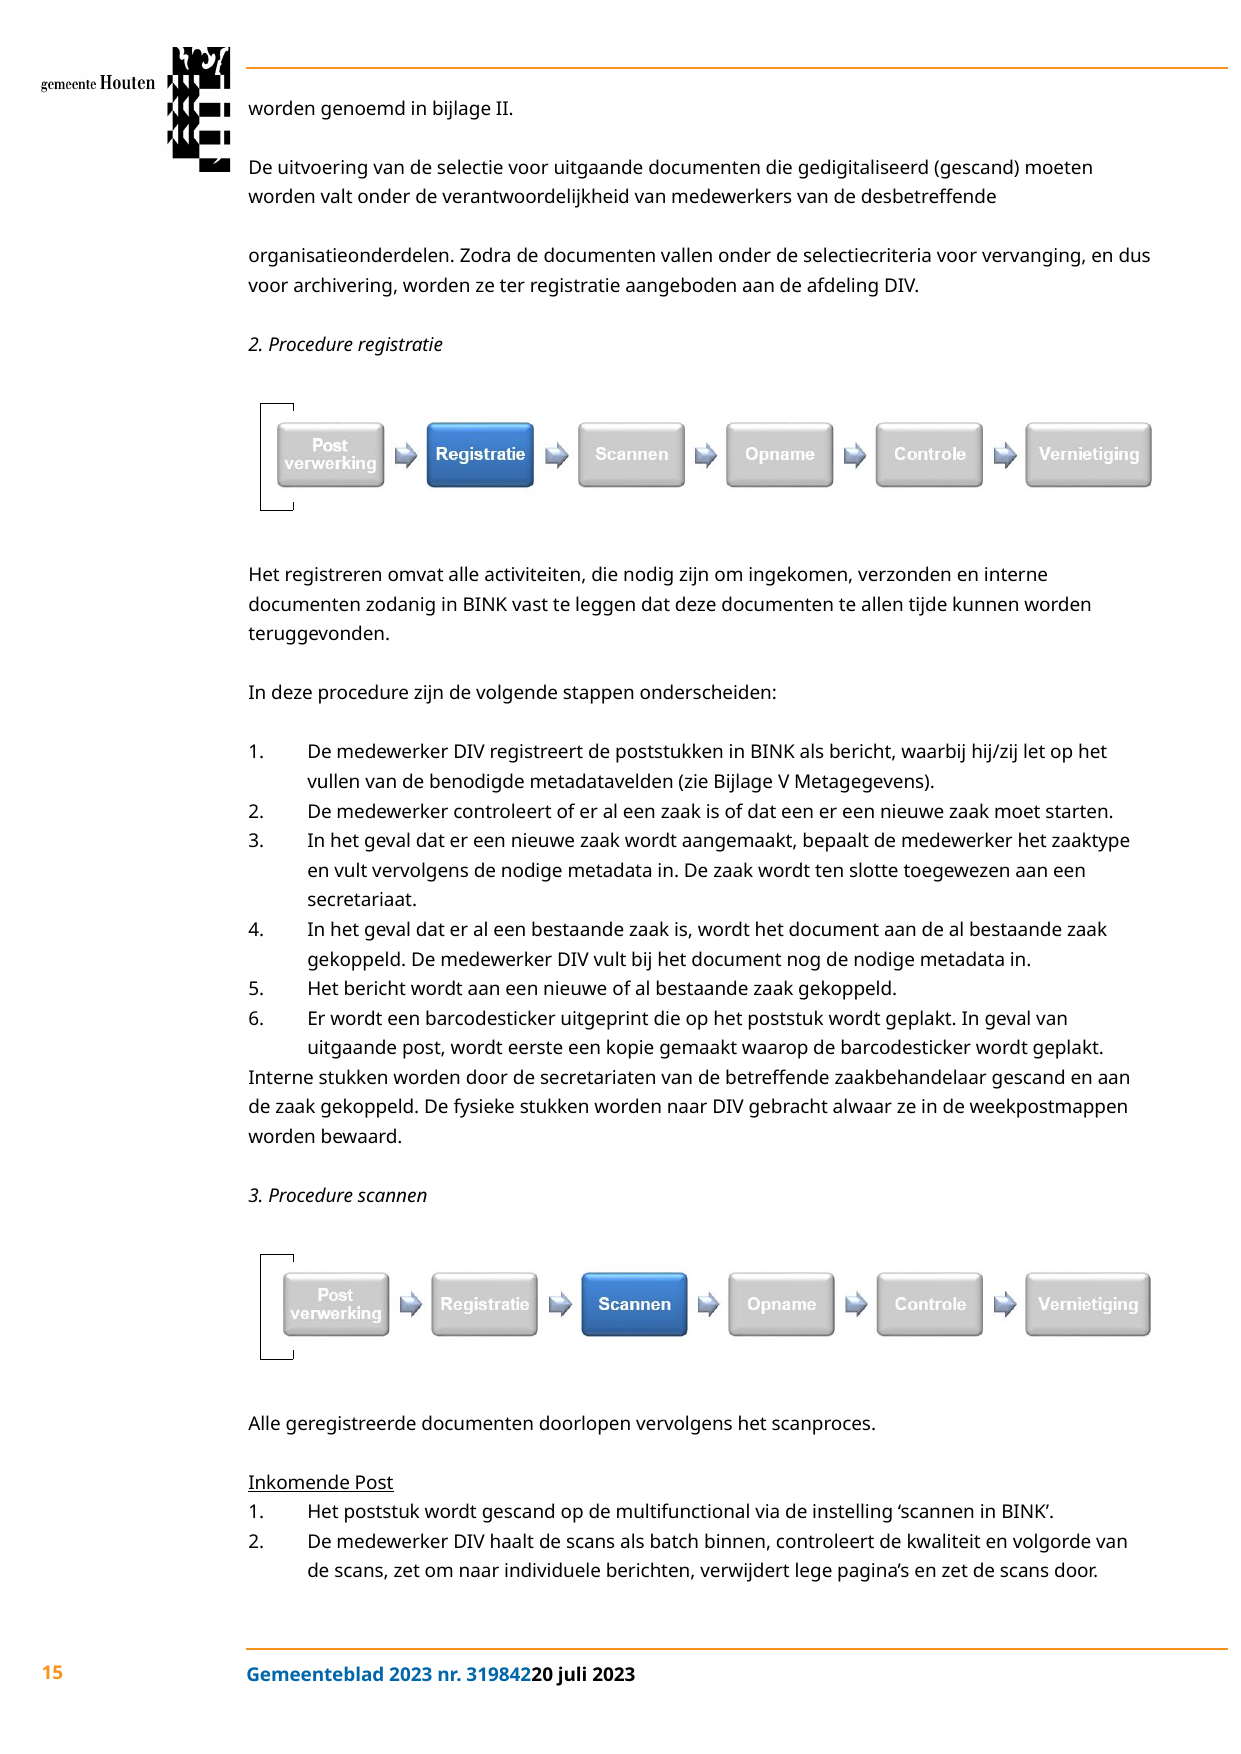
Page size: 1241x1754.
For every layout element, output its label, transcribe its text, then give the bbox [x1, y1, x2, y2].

text organisatieonderdelen. Zodra de documenten vallen onder de selectiecriteria voor vervanging, en dus voor archivering, worden ze ter registratie aangeboden aan de afdeling DIV. [248, 243, 1152, 298]
list Het poststuk wordt gescand op de multifunctional via de instelling ‘scannen in BINK’. [248, 1498, 1152, 1524]
picture [41, 47, 231, 172]
list Het bericht wordt aan een nieuwe of al bestaande zaak gekoppeld. [248, 975, 1152, 1001]
text De uitvoering van de selectie voor uitgaande documenten die gedigitaliseerd (gescand) moeten worden valt onder de verantwoordelijkheid van medewerkers van de desbetreffende [248, 154, 1152, 209]
list De medewerker controleert of er al een zaak is of dat een er een nieuwe zaak moet starten. [248, 798, 1152, 823]
picture [268, 411, 1173, 502]
picture [268, 1262, 1173, 1350]
list Er wordt een barcodesticker uitgeprint die op het poststuk wordt geplakt. In geval van uitgaande post, wordt eerste een kopie gemaakt waarop de barcodesticker wordt geplakt. [248, 1005, 1152, 1060]
text Het registreren omvat alle activiteiten, die nodig zijn om ingekomen, verzonden en interne documenten zodanig in BINK vast te leggen dat deze documenten te allen tijde kunnen worden teruggevonden. [248, 561, 1152, 646]
text 3. Procedure scannen [248, 1182, 1152, 1208]
text Inkomende Post [248, 1469, 1152, 1495]
list In het geval dat er al een bestaande zaak is, wordt het document aan de al bestaande zaak gekoppeld. De medewerker DIV vult bij het document nog de nodige metadata in. [248, 916, 1152, 971]
list In het geval dat er een nieuwe zaak wordt aangemaakt, bepaalt de medewerker het zaaktype en vult vervolgens de nodige metadata in. De zaak wordt ten slotte toegewezen aan een secretariaat. [248, 827, 1152, 912]
list De medewerker DIV registreert de poststukken in BINK als bericht, waarbij hij/zij let op het vullen van de benodigde metadatavelden (zie Bijlage V Metagegevens). [248, 739, 1152, 794]
list De medewerker DIV haalt de scans als batch binnen, controleert de kwaliteit en volgorde van de scans, zet om naar individuele berichten, verwijdert lege pagina’s en zet de scans door. [248, 1528, 1152, 1583]
text Alle geregistreerde documenten doorlopen vervolgens het scanproces. [248, 1410, 1152, 1436]
text worden genoemd in bijlage II. [248, 95, 1152, 121]
text In deze procedure zijn de volgende stappen onderscheiden: [248, 679, 1152, 705]
text Interne stukken worden door de secretariaten van de betreffende zaakbehandelaar gescand en aan de zaak gekoppeld. De fysieke stukken worden naar DIV gebracht alwaar ze in de weekpostmappen worden bewaard. [248, 1064, 1152, 1149]
text 2. Procedure registratie [248, 331, 1152, 357]
